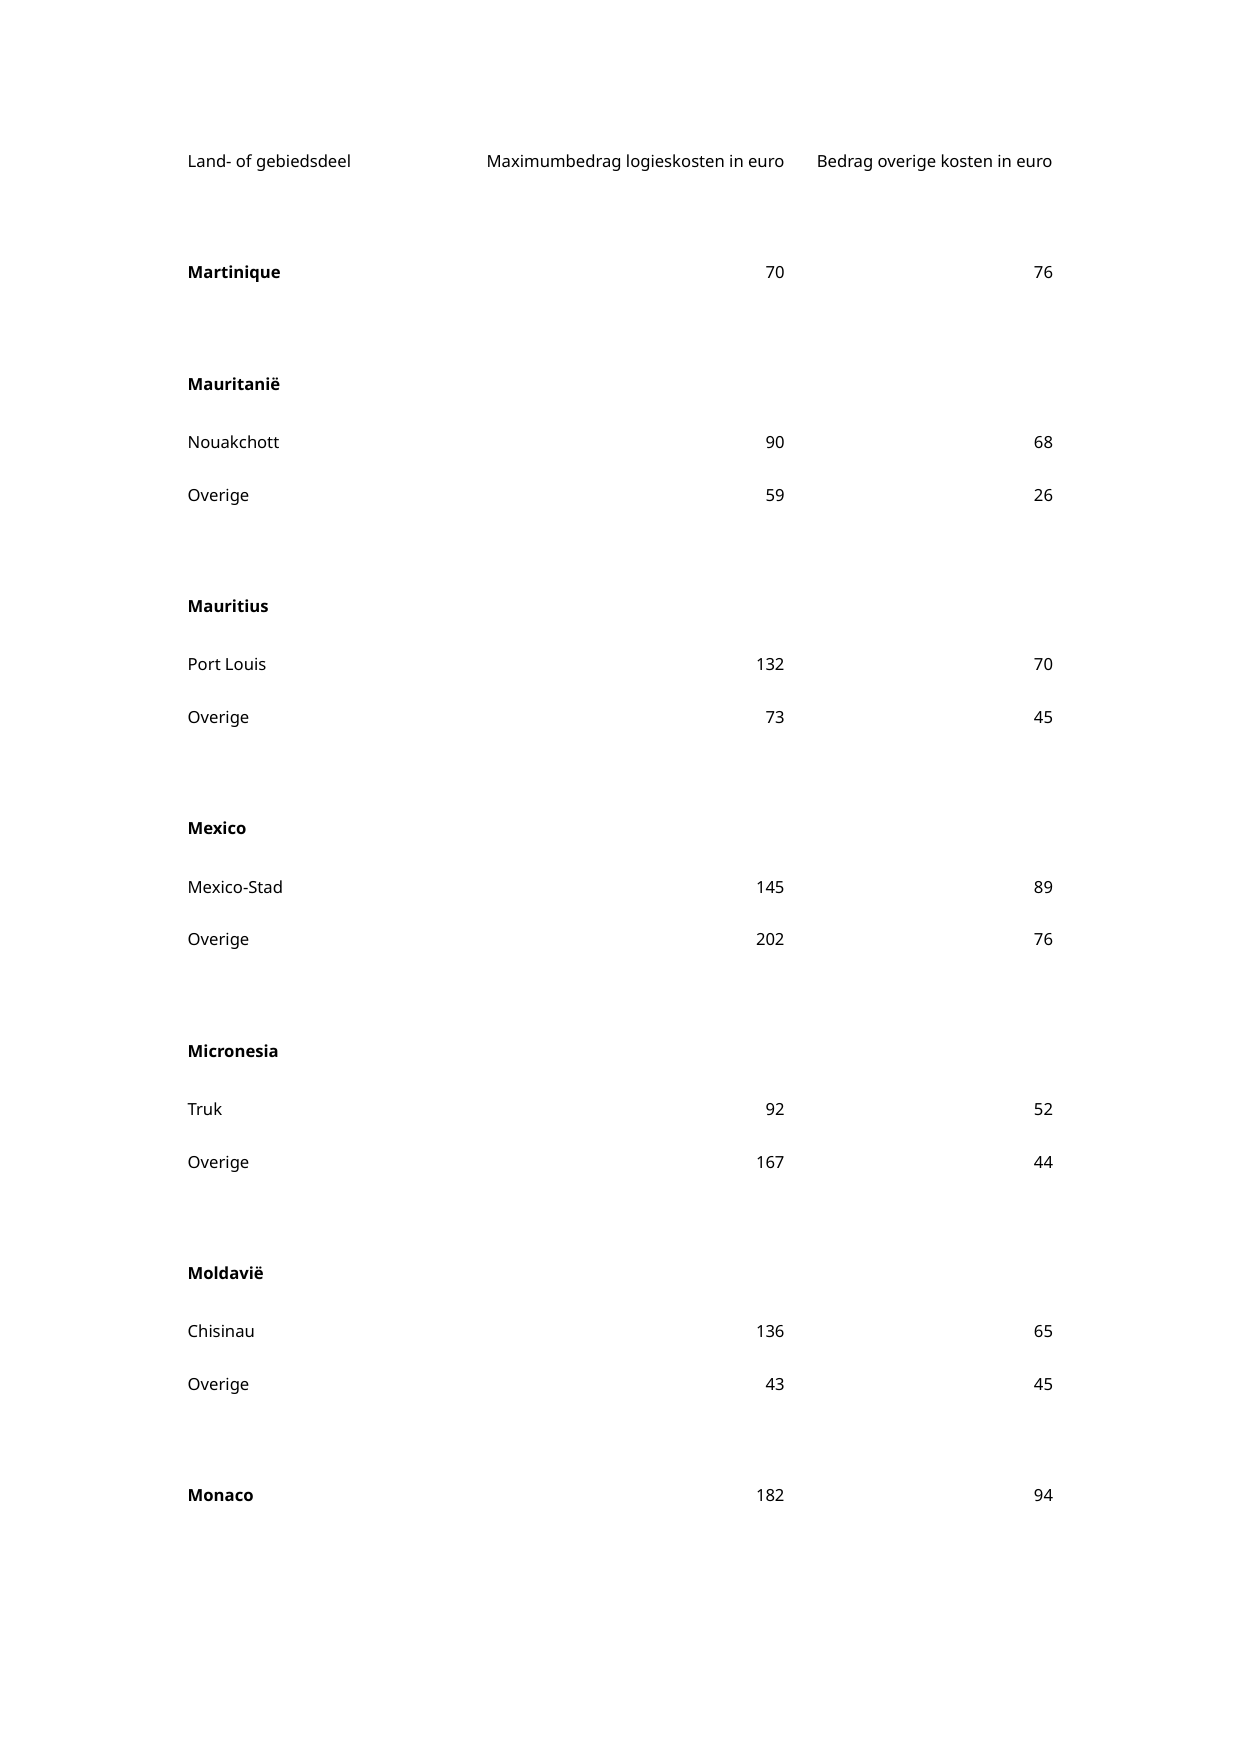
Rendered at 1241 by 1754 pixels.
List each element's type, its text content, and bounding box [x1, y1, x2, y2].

table_cell [784, 1039, 1053, 1098]
table_cell 45 [784, 706, 1053, 758]
table_cell 76 [784, 928, 1053, 981]
table_cell Mexico-Stad [188, 875, 464, 928]
table_cell Overige [188, 706, 464, 758]
table_cell Port Louis [188, 653, 464, 706]
table_cell [784, 1425, 1053, 1484]
table_cell 182 [464, 1484, 784, 1536]
table_cell Chisinau [188, 1320, 464, 1373]
table_cell [784, 981, 1053, 1039]
table_cell [464, 1536, 784, 1595]
table_cell Overige [188, 1373, 464, 1425]
table_cell 44 [784, 1150, 1053, 1203]
table_header Maximumbedrag logieskosten in euro [464, 150, 784, 203]
table_cell 70 [464, 261, 784, 314]
table_cell 45 [784, 1373, 1053, 1425]
table_cell 94 [784, 1484, 1053, 1536]
table_cell Martinique [188, 261, 464, 314]
table_cell Mexico [188, 817, 464, 875]
table_cell 167 [464, 1150, 784, 1203]
table_cell [188, 759, 464, 817]
table_cell 76 [784, 261, 1053, 314]
table_cell Nouakchott [188, 431, 464, 483]
table_cell Micronesia [188, 1039, 464, 1098]
table_cell [784, 372, 1053, 431]
table_cell [464, 1039, 784, 1098]
table_cell [784, 595, 1053, 653]
table_cell 43 [464, 1373, 784, 1425]
table_cell Overige [188, 1150, 464, 1203]
table_cell [188, 314, 464, 372]
table_cell [784, 817, 1053, 875]
table_cell Monaco [188, 1484, 464, 1536]
table_cell 70 [784, 653, 1053, 706]
table_cell 73 [464, 706, 784, 758]
table_cell [464, 536, 784, 594]
table_cell [464, 817, 784, 875]
table_cell [464, 372, 784, 431]
table_cell [784, 1261, 1053, 1320]
table_cell [464, 595, 784, 653]
table_cell 52 [784, 1098, 1053, 1150]
table_cell [464, 981, 784, 1039]
table_cell [784, 536, 1053, 594]
table_cell [784, 1203, 1053, 1261]
table_cell [784, 759, 1053, 817]
table_cell [188, 536, 464, 594]
table_cell 59 [464, 484, 784, 536]
table_cell 145 [464, 875, 784, 928]
table_cell [188, 203, 464, 261]
table_cell 65 [784, 1320, 1053, 1373]
table_cell Mauritanië [188, 372, 464, 431]
table_cell 132 [464, 653, 784, 706]
table_cell [464, 759, 784, 817]
table_cell [784, 203, 1053, 261]
table_cell Truk [188, 1098, 464, 1150]
table_cell [188, 1536, 464, 1595]
table_cell 202 [464, 928, 784, 981]
table_header Bedrag overige kosten in euro [784, 150, 1053, 203]
table_cell 92 [464, 1098, 784, 1150]
table_cell [188, 981, 464, 1039]
table_cell [464, 1261, 784, 1320]
table_cell [464, 1203, 784, 1261]
table_cell 89 [784, 875, 1053, 928]
table_cell [464, 203, 784, 261]
table_cell Moldavië [188, 1261, 464, 1320]
table_cell 90 [464, 431, 784, 483]
table_cell [188, 1203, 464, 1261]
table_header Land- of gebiedsdeel [188, 150, 464, 203]
table_cell [464, 314, 784, 372]
table_cell Overige [188, 928, 464, 981]
table_cell Overige [188, 484, 464, 536]
table_cell [464, 1425, 784, 1484]
table_cell [784, 1536, 1053, 1595]
table_cell [784, 314, 1053, 372]
table_cell Mauritius [188, 595, 464, 653]
table_cell [188, 1425, 464, 1484]
table_cell 26 [784, 484, 1053, 536]
table_cell 136 [464, 1320, 784, 1373]
table_cell 68 [784, 431, 1053, 483]
